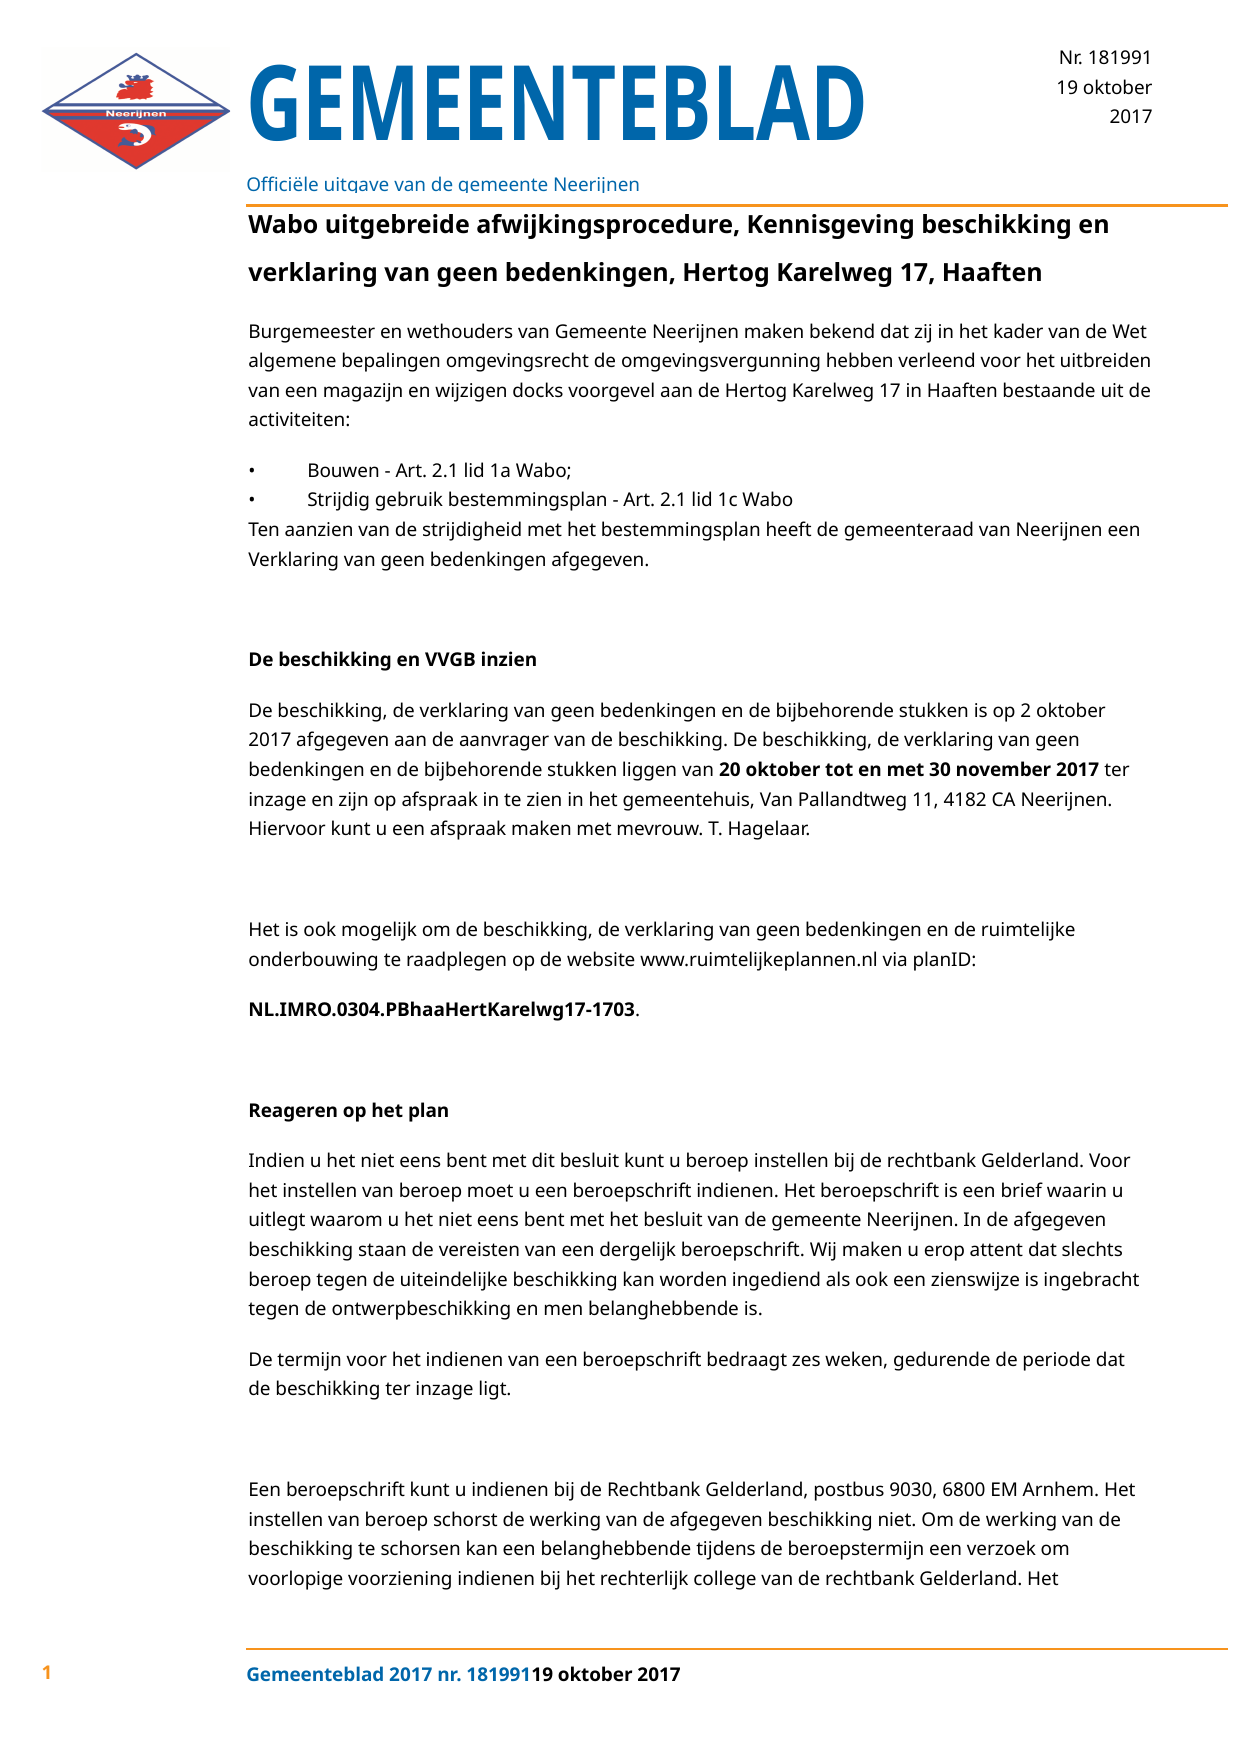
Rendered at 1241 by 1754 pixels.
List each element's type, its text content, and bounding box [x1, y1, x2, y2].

text Het is ook mogelijk om de beschikking, de verklaring van geen bedenkingen en de ruimtelijke onderbouwing te raadplegen op de website www.ruimtelijkeplannen.nl via planID: [248, 916, 1152, 972]
text Burgemeester en wethouders van Gemeente Neerijnen maken bekend dat zij in het kader van de Wet algemene bepalingen omgevingsrecht de omgevingsvergunning hebben verleend voor het uitbreiden van een magazijn en wijzigen docks voorgevel aan de Hertog Karelweg 17 in Haaften bestaande uit de activiteiten: [248, 318, 1152, 432]
text De beschikking, de verklaring van geen bedenkingen en de bijbehorende stukken is op 2 oktober 2017 afgegeven aan de aanvrager van de beschikking. De beschikking, de verklaring van geen bedenkingen en de bijbehorende stukken liggen van 20 oktober tot en met 30 november 2017 ter inzage en zijn op afspraak in te zien in het gemeentehuis, Van Pallandtweg 11, 4182 CA Neerijnen. Hiervoor kunt u een afspraak maken met mevrouw. T. Hagelaar. [248, 697, 1152, 841]
picture [41, 47, 231, 172]
list Strijdig gebruik bestemmingsplan - Art. 2.1 lid 1c Wabo [248, 487, 1152, 512]
text Reageren op het plan [248, 1097, 1152, 1123]
text Indien u het niet eens bent met dit besluit kunt u beroep instellen bij de rechtbank Gelderland. Voor het instellen van beroep moet u een beroepschrift indienen. Het beroepschrift is een brief waarin u uitlegt waarom u het niet eens bent met het besluit van de gemeente Neerijnen. In de afgegeven beschikking staan de vereisten van een dergelijk beroepschrift. Wij maken u erop attent dat slechts beroep tegen de uiteindelijke beschikking kan worden ingediend als ook een zienswijze is ingebracht tegen de ontwerpbeschikking en men belanghebbende is. [248, 1147, 1152, 1321]
text Een beroepschrift kunt u indienen bij de Rechtbank Gelderland, postbus 9030, 6800 EM Arnhem. Het instellen van beroep schorst de werking van de afgegeven beschikking niet. Om de werking van de beschikking te schorsen kan een belanghebbende tijdens de beroepstermijn een verzoek om voorlopige voorziening indienen bij het rechterlijk college van de rechtbank Gelderland. Het [248, 1476, 1152, 1591]
list Bouwen - Art. 2.1 lid 1a Wabo; [248, 457, 1152, 483]
text Wabo uitgebreide afwijkingsprocedure, Kennisgeving beschikking en verklaring van geen bedenkingen, Hertog Karelweg 17, Haaften [248, 207, 1152, 288]
text NL.IMRO.0304.PBhaaHertKarelwg17-1703. [248, 996, 1152, 1022]
text De beschikking en VVGB inzien [248, 647, 1152, 672]
text Ten aanzien van de strijdigheid met het bestemmingsplan heeft de gemeenteraad van Neerijnen een Verklaring van geen bedenkingen afgegeven. [248, 516, 1152, 572]
text De termijn voor het indienen van een beroepschrift bedraagt zes weken, gedurende de periode dat de beschikking ter inzage ligt. [248, 1346, 1152, 1401]
